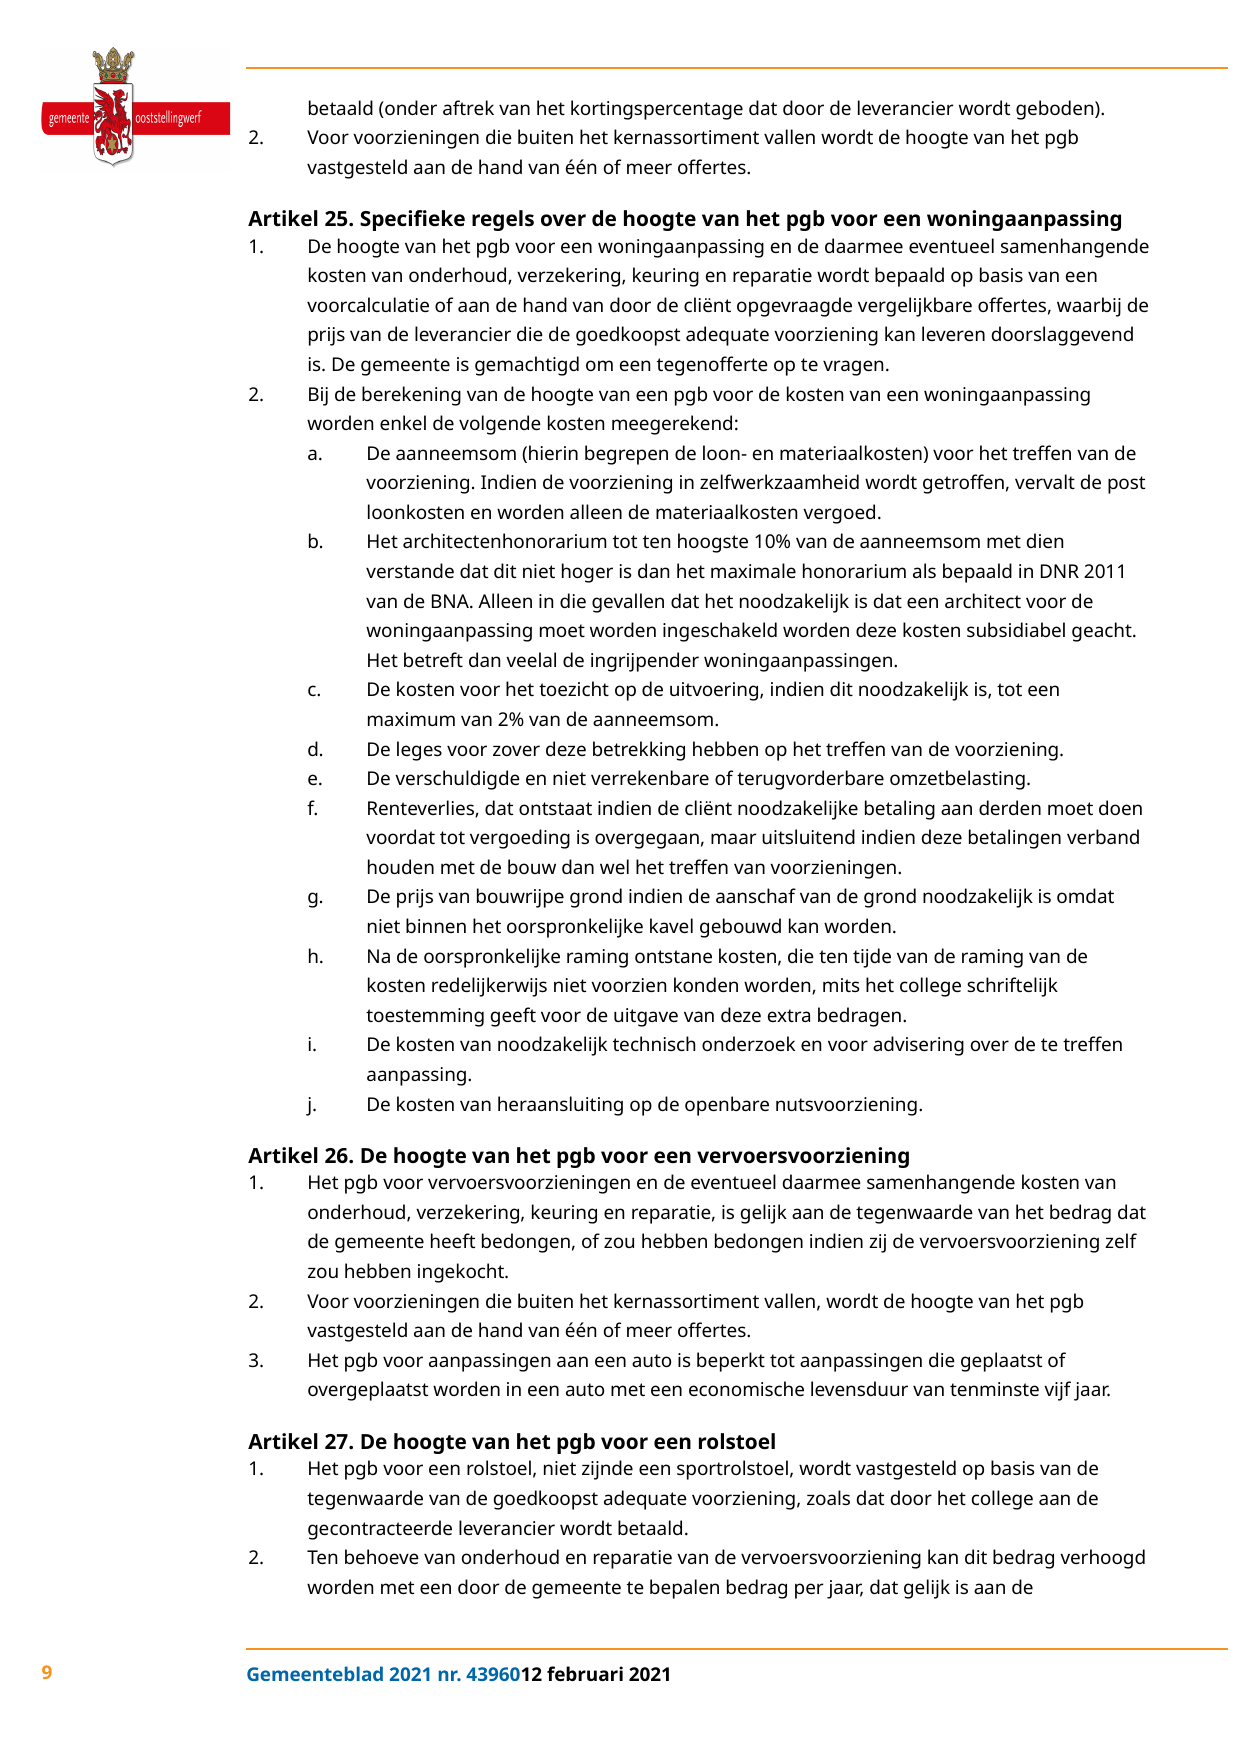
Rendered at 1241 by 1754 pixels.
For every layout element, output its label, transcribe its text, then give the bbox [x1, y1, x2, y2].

text Artikel 25. Specifieke regels over de hoogte van het pgb voor een woningaanpassing [248, 204, 1152, 233]
list De hoogte van het pgb voor een woningaanpassing en de daarmee eventueel samenhangende kosten van onderhoud, verzekering, keuring en reparatie wordt bepaald op basis van een voorcalculatie of aan de hand van door de cliënt opgevraagde vergelijkbare offertes, waarbij de prijs van de leverancier die de goedkoopst adequate voorziening kan leveren doorslaggevend is. De gemeente is gemachtigd om een tegenofferte op te vragen. [248, 233, 1152, 377]
list Voor voorzieningen die buiten het kernassortiment vallen, wordt de hoogte van het pgb vastgesteld aan de hand van één of meer offertes. [248, 1288, 1152, 1343]
list De verschuldigde en niet verrekenbare of terugvorderbare omzetbelasting. [307, 765, 1152, 791]
text Artikel 27. De hoogte van het pgb voor een rolstoel [248, 1427, 1152, 1456]
list De leges voor zover deze betrekking hebben op het treffen van de voorziening. [307, 736, 1152, 761]
list De prijs van bouwrijpe grond indien de aanschaf van de grond noodzakelijk is omdat niet binnen het oorspronkelijke kavel gebouwd kan worden. [307, 884, 1152, 939]
list De aanneemsom (hierin begrepen de loon- en materiaalkosten) voor het treffen van de voorziening. Indien de voorziening in zelfwerkzaamheid wordt getroffen, vervalt de post loonkosten en worden alleen de materiaalkosten vergoed. [307, 440, 1152, 525]
list De kosten van heraansluiting op de openbare nutsvoorziening. [307, 1091, 1152, 1116]
list De kosten van noodzakelijk technisch onderzoek en voor advisering over de te treffen aanpassing. [307, 1032, 1152, 1087]
picture [41, 47, 231, 172]
list Bij de berekening van de hoogte van een pgb voor de kosten van een woningaanpassing worden enkel de volgende kosten meegerekend: [248, 381, 1152, 436]
list Na de oorspronkelijke raming ontstane kosten, die ten tijde van de raming van de kosten redelijkerwijs niet voorzien konden worden, mits het college schriftelijk toestemming geeft voor de uitgave van deze extra bedragen. [307, 943, 1152, 1028]
list Het pgb voor een rolstoel, niet zijnde een sportrolstoel, wordt vastgesteld op basis van de tegenwaarde van de goedkoopst adequate voorziening, zoals dat door het college aan de gecontracteerde leverancier wordt betaald. [248, 1456, 1152, 1540]
list Voor voorzieningen die buiten het kernassortiment vallen wordt de hoogte van het pgb vastgesteld aan de hand van één of meer offertes. [248, 124, 1152, 180]
list Ten behoeve van onderhoud en reparatie van de vervoersvoorziening kan dit bedrag verhoogd worden met een door de gemeente te bepalen bedrag per jaar, dat gelijk is aan de [248, 1544, 1152, 1599]
list Renteverlies, dat ontstaat indien de cliënt noodzakelijke betaling aan derden moet doen voordat tot vergoeding is overgegaan, maar uitsluitend indien deze betalingen verband houden met de bouw dan wel het treffen van voorzieningen. [307, 795, 1152, 880]
list Het pgb voor aanpassingen aan een auto is beperkt tot aanpassingen die geplaatst of overgeplaatst worden in een auto met een economische levensduur van tenminste vijf jaar. [248, 1347, 1152, 1402]
text Artikel 26. De hoogte van het pgb voor een vervoersvoorziening [248, 1141, 1152, 1169]
list Het architectenhonorarium tot ten hoogste 10% van de aanneemsom met dien verstande dat dit niet hoger is dan het maximale honorarium als bepaald in DNR 2011 van de BNA. Alleen in die gevallen dat het noodzakelijk is dat een architect voor de woningaanpassing moet worden ingeschakeld worden deze kosten subsidiabel geacht. Het betreft dan veelal de ingrijpender woningaanpassingen. [307, 529, 1152, 673]
list Het pgb voor vervoersvoorzieningen en de eventueel daarmee samenhangende kosten van onderhoud, verzekering, keuring en reparatie, is gelijk aan de tegenwaarde van het bedrag dat de gemeente heeft bedongen, of zou hebben bedongen indien zij de vervoersvoorziening zelf zou hebben ingekocht. [248, 1169, 1152, 1284]
list De kosten voor het toezicht op de uitvoering, indien dit noodzakelijk is, tot een maximum van 2% van de aanneemsom. [307, 677, 1152, 732]
list betaald (onder aftrek van het kortingspercentage dat door de leverancier wordt geboden). [248, 95, 1152, 121]
